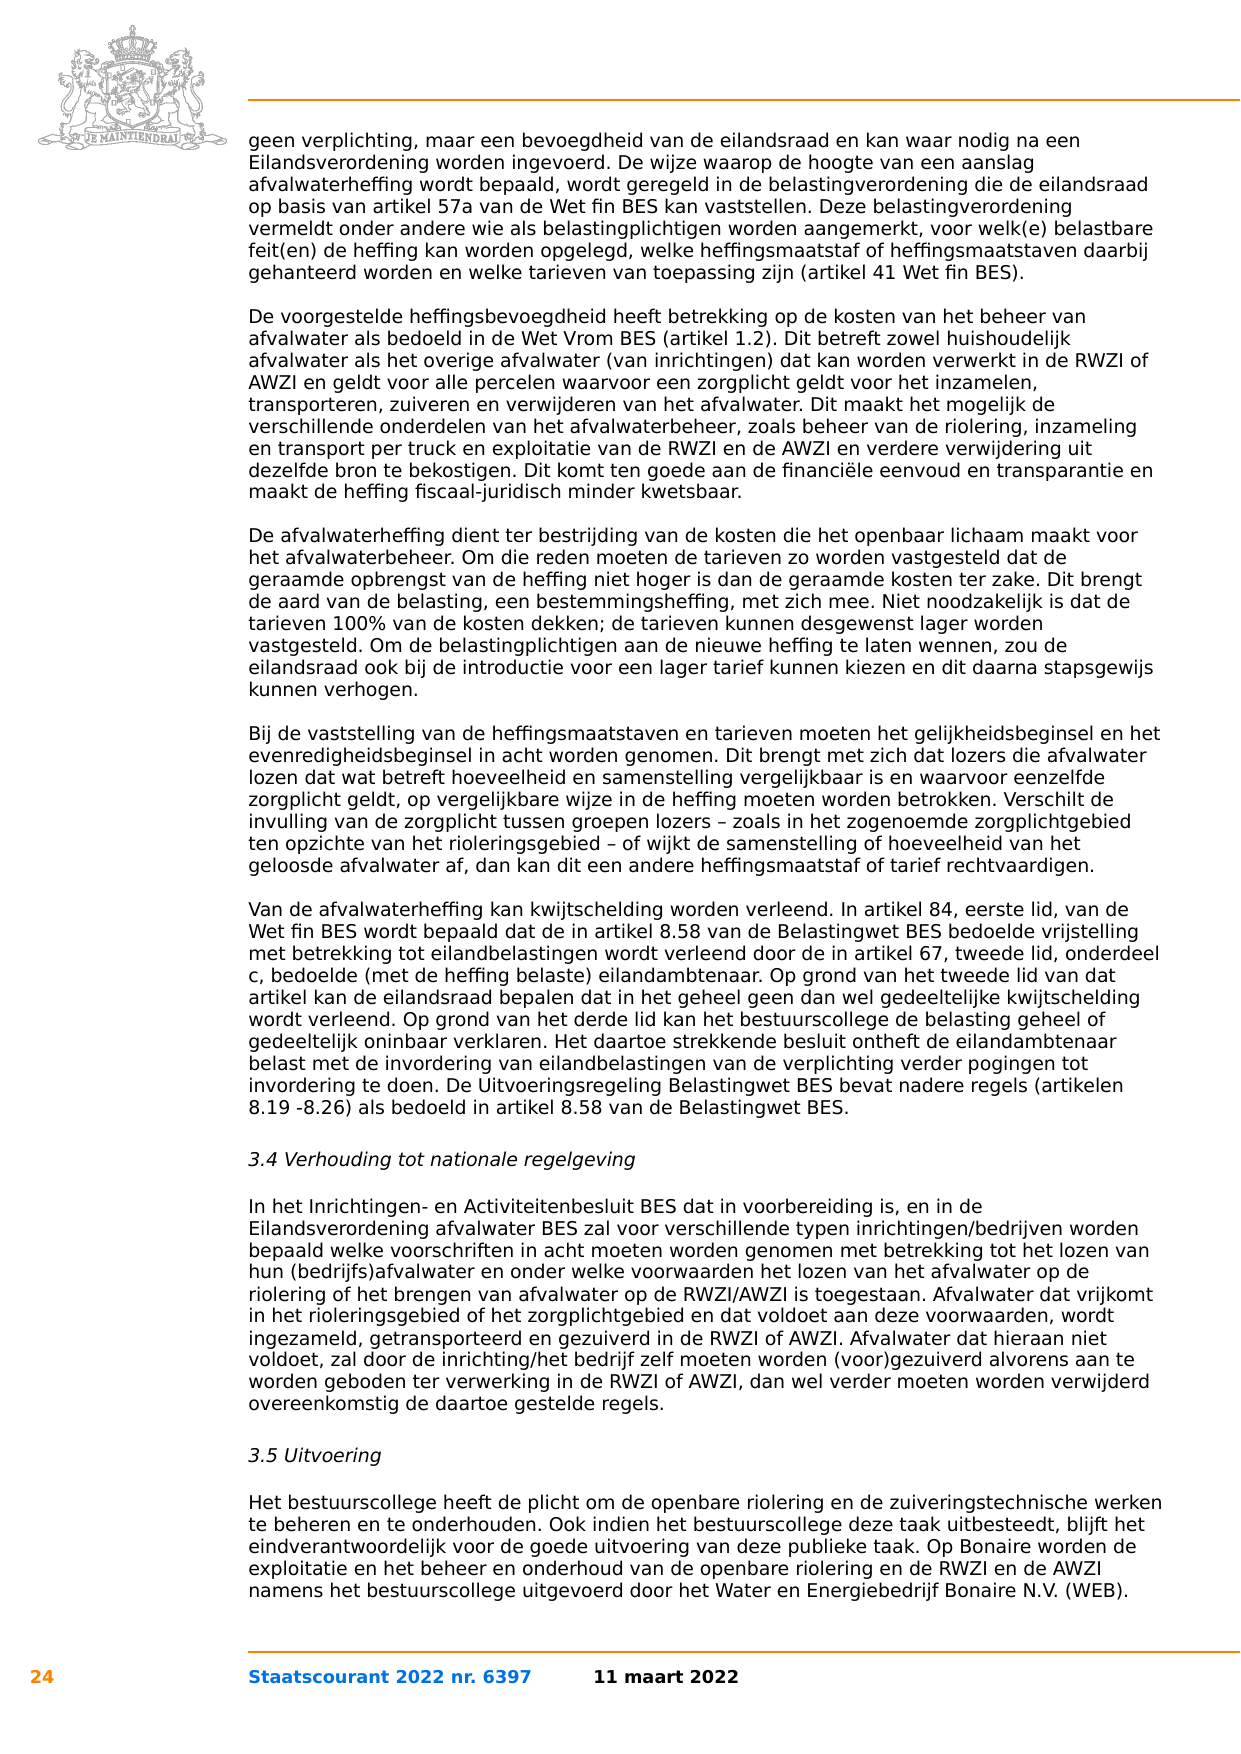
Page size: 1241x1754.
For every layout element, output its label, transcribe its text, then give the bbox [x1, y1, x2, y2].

text Het bestuurscollege heeft de plicht om de openbare riolering en de zuiveringstechnische werken te beheren en te onderhouden. Ook indien het bestuurscollege deze taak uitbesteedt, blijft het eindverantwoordelijk voor de goede uitvoering van deze publieke taak. Op Bonaire worden de exploitatie en het beheer en onderhoud van de openbare riolering en de RWZI en de AWZI namens het bestuurscollege uitgevoerd door het Water en Energiebedrijf Bonaire N.V. (WEB). [248, 1492, 1163, 1602]
text De afvalwaterheffing dient ter bestrijding van de kosten die het openbaar lichaam maakt voor het afvalwaterbeheer. Om die reden moeten de tarieven zo worden vastgesteld dat de geraamde opbrengst van de heffing niet hoger is dan de geraamde kosten ter zake. Dit brengt de aard van de belasting, een bestemmingsheffing, met zich mee. Niet noodzakelijk is dat de tarieven 100% van de kosten dekken; de tarieven kunnen desgewenst lager worden vastgesteld. Om de belastingplichtigen aan de nieuwe heffing te laten wennen, zou de eilandsraad ook bij de introductie voor een lager tarief kunnen kiezen en dit daarna stapsgewijs kunnen verhogen. [248, 525, 1163, 701]
subtitle 3.5 Uitvoering [248, 1445, 1163, 1467]
text Bij de vaststelling van de heffingsmaatstaven en tarieven moeten het gelijkheidsbeginsel en het evenredigheidsbeginsel in acht worden genomen. Dit brengt met zich dat lozers die afvalwater lozen dat wat betreft hoeveelheid en samenstelling vergelijkbaar is en waarvoor eenzelfde zorgplicht geldt, op vergelijkbare wijze in de heffing moeten worden betrokken. Verschilt de invulling van de zorgplicht tussen groepen lozers – zoals in het zogenoemde zorgplichtgebied ten opzichte van het rioleringsgebied – of wijkt de samenstelling of hoeveelheid van het geloosde afvalwater af, dan kan dit een andere heffingsmaatstaf of tarief rechtvaardigen. [248, 723, 1163, 877]
text De voorgestelde heffingsbevoegdheid heeft betrekking op de kosten van het beheer van afvalwater als bedoeld in de Wet Vrom BES (artikel 1.2). Dit betreft zowel huishoudelijk afvalwater als het overige afvalwater (van inrichtingen) dat kan worden verwerkt in de RWZI of AWZI en geldt voor alle percelen waarvoor een zorgplicht geldt voor het inzamelen, transporteren, zuiveren en verwijderen van het afvalwater. Dit maakt het mogelijk de verschillende onderdelen van het afvalwaterbeheer, zoals beheer van de riolering, inzameling en transport per truck en exploitatie van de RWZI en de AWZI en verdere verwijdering uit dezelfde bron te bekostigen. Dit komt ten goede aan de financiële eenvoud en transparantie en maakt de heffing fiscaal-juridisch minder kwetsbaar. [248, 306, 1163, 503]
subtitle 3.4 Verhouding tot nationale regelgeving [248, 1148, 1163, 1171]
text geen verplichting, maar een bevoegdheid van de eilandsraad en kan waar nodig na een Eilandsverordening worden ingevoerd. De wijze waarop de hoogte van een aanslag afvalwaterheffing wordt bepaald, wordt geregeld in de belastingverordening die de eilandsraad op basis van artikel 57a van de Wet fin BES kan vaststellen. Deze belastingverordening vermeldt onder andere wie als belastingplichtigen worden aangemerkt, voor welk(e) belastbare feit(en) de heffing kan worden opgelegd, welke heffingsmaatstaf of heffingsmaatstaven daarbij gehanteerd worden en welke tarieven van toepassing zijn (artikel 41 Wet fin BES). [248, 130, 1163, 284]
text Van de afvalwaterheffing kan kwijtschelding worden verleend. In artikel 84, eerste lid, van de Wet fin BES wordt bepaald dat de in artikel 8.58 van de Belastingwet BES bedoelde vrijstelling met betrekking tot eilandbelastingen wordt verleend door de in artikel 67, tweede lid, onderdeel c, bedoelde (met de heffing belaste) eilandambtenaar. Op grond van het tweede lid van dat artikel kan de eilandsraad bepalen dat in het geheel geen dan wel gedeeltelijke kwijtschelding wordt verleend. Op grond van het derde lid kan het bestuurscollege de belasting geheel of gedeeltelijk oninbaar verklaren. Het daartoe strekkende besluit ontheft de eilandambtenaar belast met de invordering van eilandbelastingen van de verplichting verder pogingen tot invordering te doen. De Uitvoeringsregeling Belastingwet BES bevat nadere regels (artikelen 8.19 -8.26) als bedoeld in artikel 8.58 van de Belastingwet BES. [248, 899, 1163, 1118]
picture [38, 25, 227, 150]
text In het Inrichtingen- en Activiteitenbesluit BES dat in voorbereiding is, en in de Eilandsverordening afvalwater BES zal voor verschillende typen inrichtingen/bedrijven worden bepaald welke voorschriften in acht moeten worden genomen met betrekking tot het lozen van hun (bedrijfs)afvalwater en onder welke voorwaarden het lozen van het afvalwater op de riolering of het brengen van afvalwater op de RWZI/AWZI is toegestaan. Afvalwater dat vrijkomt in het rioleringsgebied of het zorgplichtgebied en dat voldoet aan deze voorwaarden, wordt ingezameld, getransporteerd en gezuiverd in de RWZI of AWZI. Afvalwater dat hieraan niet voldoet, zal door de inrichting/het bedrijf zelf moeten worden (voor)gezuiverd alvorens aan te worden geboden ter verwerking in de RWZI of AWZI, dan wel verder moeten worden verwijderd overeenkomstig de daartoe gestelde regels. [248, 1196, 1163, 1415]
